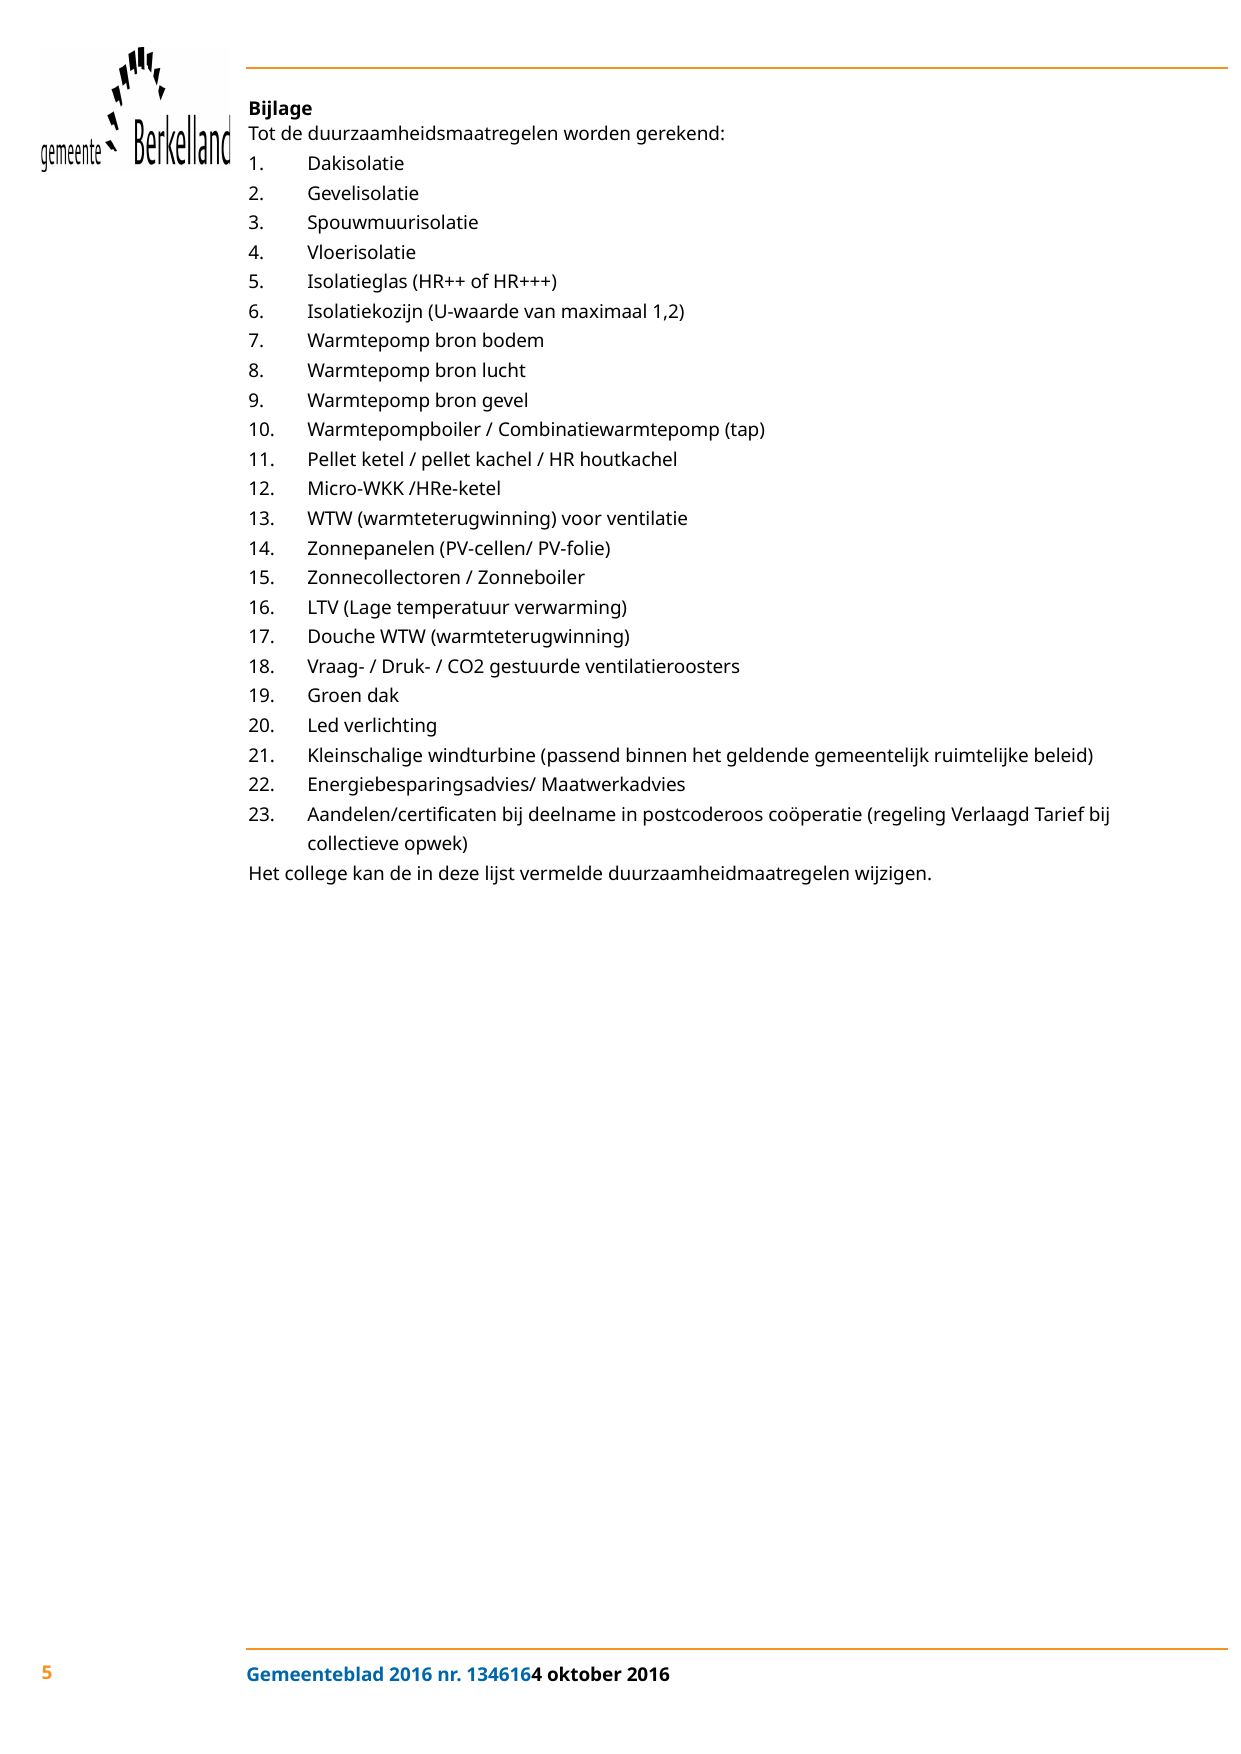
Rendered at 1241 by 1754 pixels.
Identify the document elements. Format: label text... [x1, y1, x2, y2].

list Warmtepomp bron lucht [248, 357, 1152, 383]
list Dakisolatie [248, 150, 1152, 176]
list Energiebesparingsadvies/ Maatwerkadvies [248, 771, 1152, 797]
list Gevelisolatie [248, 180, 1152, 206]
list Groen dak [248, 683, 1152, 708]
list LTV (Lage temperatuur verwarming) [248, 594, 1152, 620]
list Aandelen/certificaten bij deelname in postcoderoos coöperatie (regeling Verlaagd Tarief bij collectieve opwek) [248, 801, 1152, 856]
list Zonnepanelen (PV-cellen/ PV-folie) [248, 535, 1152, 561]
list Kleinschalige windturbine (passend binnen het geldende gemeentelijk ruimtelijke beleid) [248, 742, 1152, 768]
list WTW (warmteterugwinning) voor ventilatie [248, 505, 1152, 531]
text Het college kan de in deze lijst vermelde duurzaamheidmaatregelen wijzigen. [248, 860, 1152, 886]
list Warmtepomp bron gevel [248, 387, 1152, 413]
list Spouwmuurisolatie [248, 209, 1152, 235]
list Vraag- / Druk- / CO2 gestuurde ventilatieroosters [248, 653, 1152, 679]
list Led verlichting [248, 712, 1152, 738]
list Vloerisolatie [248, 239, 1152, 265]
list Pellet ketel / pellet kachel / HR houtkachel [248, 446, 1152, 472]
list Warmtepomp bron bodem [248, 328, 1152, 353]
list Warmtepompboiler / Combinatiewarmtepomp (tap) [248, 416, 1152, 442]
text Bijlage [248, 95, 1152, 121]
list Isolatieglas (HR++ of HR+++) [248, 268, 1152, 294]
picture [41, 47, 231, 172]
list Douche WTW (warmteterugwinning) [248, 623, 1152, 649]
list Zonnecollectoren / Zonneboiler [248, 564, 1152, 590]
text Tot de duurzaamheidsmaatregelen worden gerekend: [248, 121, 1152, 146]
list Micro-WKK /HRe-ketel [248, 476, 1152, 501]
list Isolatiekozijn (U-waarde van maximaal 1,2) [248, 298, 1152, 324]
